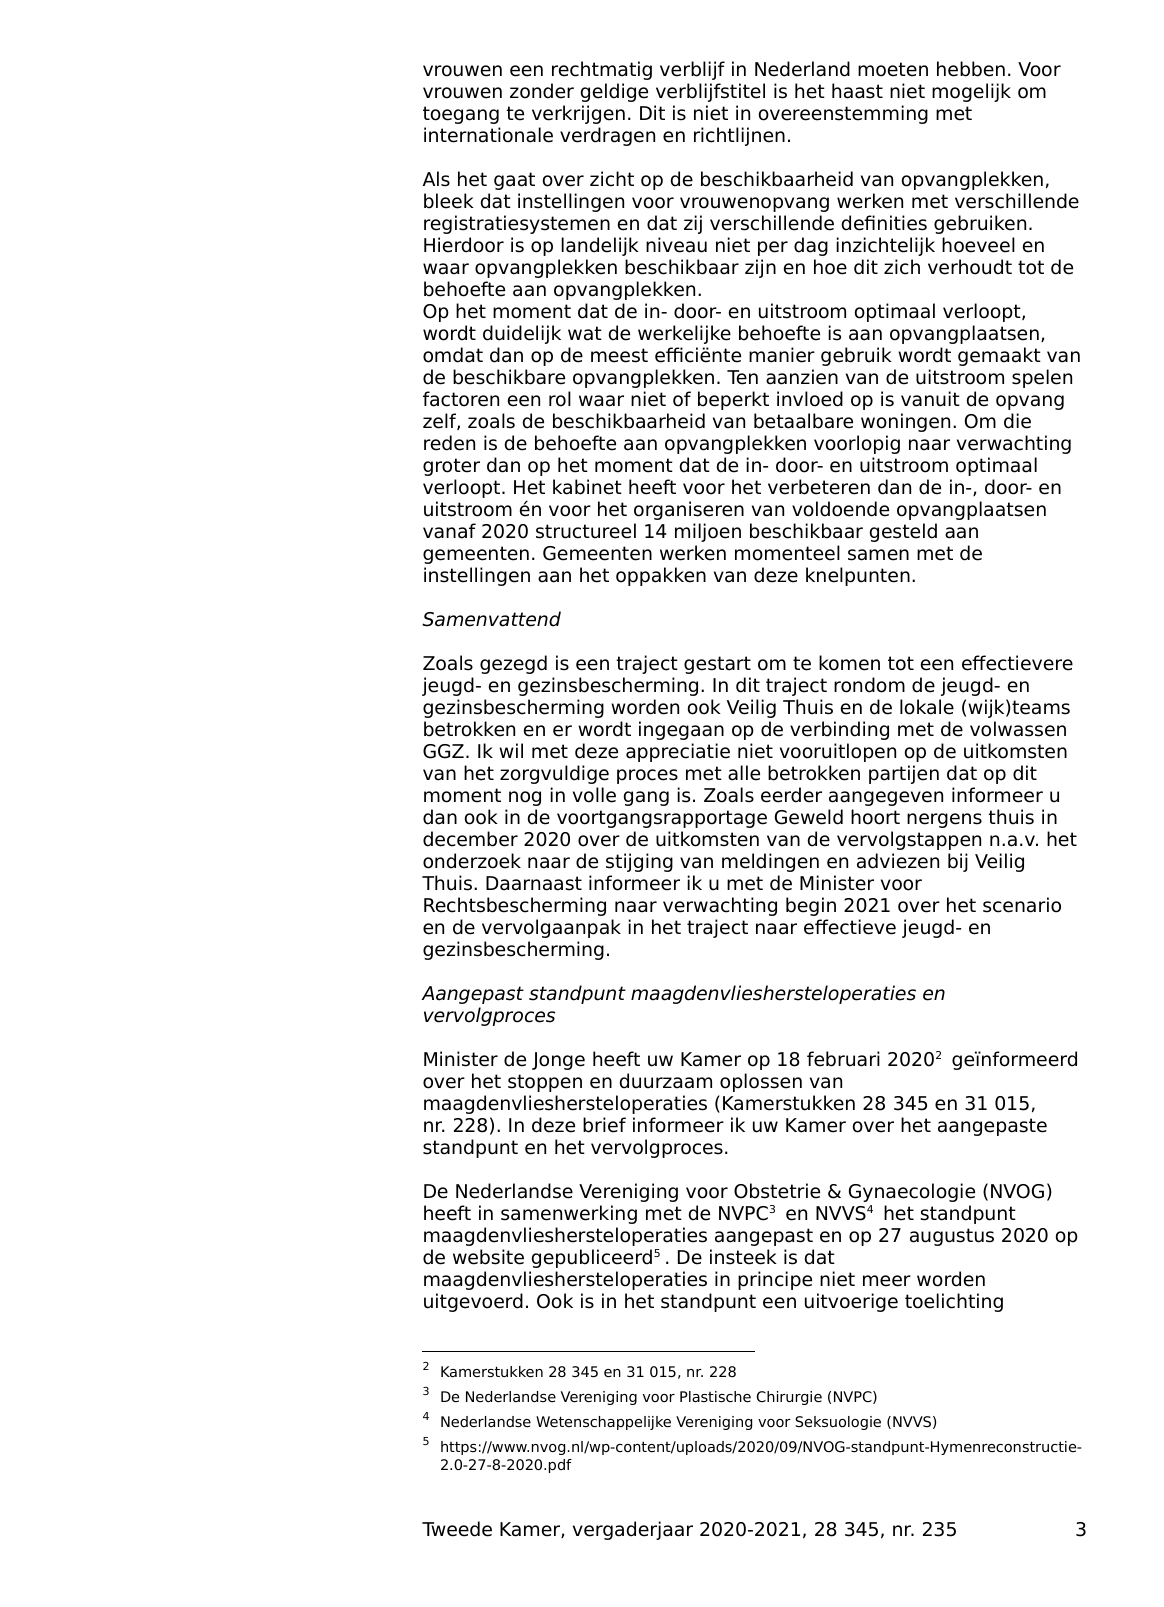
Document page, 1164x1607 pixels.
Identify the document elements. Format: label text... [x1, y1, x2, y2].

text Op het moment dat de in- door- en uitstroom optimaal verloopt, wordt duidelijk wat de werkelijke behoefte is aan opvangplaatsen, omdat dan op de meest efficiënte manier gebruik wordt gemaakt van de beschikbare opvangplekken. Ten aanzien van de uitstroom spelen factoren een rol waar niet of beperkt invloed op is vanuit de opvang zelf, zoals de beschikbaarheid van betaalbare woningen. Om die reden is de behoefte aan opvangplekken voorlopig naar verwachting groter dan op het moment dat de in- door- en uitstroom optimaal verloopt. Het kabinet heeft voor het verbeteren dan de in-, door- en uitstroom én voor het organiseren van voldoende opvangplaatsen vanaf 2020 structureel 14 miljoen beschikbaar gesteld aan gemeenten. Gemeenten werken momenteel samen met de instellingen aan het oppakken van deze knelpunten. [422, 301, 1087, 587]
text De Nederlandse Vereniging voor Obstetrie & Gynaecologie (NVOG) heeft in samenwerking met de NVPC en NVVS het standpunt maagdenvlieshersteloperaties aangepast en op 27 augustus 2020 op de website gepubliceerd. De insteek is dat maagdenvlieshersteloperaties in principe niet meer worden uitgevoerd. Ook is in het standpunt een uitvoerige toelichting [422, 1181, 1087, 1313]
subtitle Aangepast standpunt maagdenvlieshersteloperaties en vervolgproces [422, 983, 1087, 1027]
text Kamerstukken 28 345 en 31 015, nr. 228 [422, 1360, 1087, 1382]
text Zoals gezegd is een traject gestart om te komen tot een effectievere jeugd- en gezinsbescherming. In dit traject rondom de jeugd- en gezinsbescherming worden ook Veilig Thuis en de lokale (wijk)teams betrokken en er wordt ingegaan op de verbinding met de volwassen GGZ. Ik wil met deze appreciatie niet vooruitlopen op de uitkomsten van het zorgvuldige proces met alle betrokken partijen dat op dit moment nog in volle gang is. Zoals eerder aangegeven informeer u dan ook in de voortgangsrapportage Geweld hoort nergens thuis in december 2020 over de uitkomsten van de vervolgstappen n.a.v. het onderzoek naar de stijging van meldingen en adviezen bij Veilig Thuis. Daarnaast informeer ik u met de Minister voor Rechtsbescherming naar verwachting begin 2021 over het scenario en de vervolgaanpak in het traject naar effectieve jeugd- en gezinsbescherming. [422, 653, 1087, 961]
text Nederlandse Wetenschappelijke Vereniging voor Seksuologie (NVVS) [422, 1410, 1087, 1432]
subtitle Samenvattend [422, 609, 1087, 631]
text Minister de Jonge heeft uw Kamer op 18 februari 2020 geïnformeerd over het stoppen en duurzaam oplossen van maagdenvlieshersteloperaties (Kamerstukken 28 345 en 31 015, nr. 228). In deze brief informeer ik uw Kamer over het aangepaste standpunt en het vervolgproces. [422, 1049, 1087, 1159]
text De Nederlandse Vereniging voor Plastische Chirurgie (NVPC) [422, 1385, 1087, 1407]
text https://www.nvog.nl/wp-content/uploads/2020/09/NVOG-standpunt-Hymenreconstructie-2.0-27-8-2020.pdf [422, 1435, 1087, 1474]
text Als het gaat over zicht op de beschikbaarheid van opvangplekken, bleek dat instellingen voor vrouwenopvang werken met verschillende registratiesystemen en dat zij verschillende definities gebruiken. Hierdoor is op landelijk niveau niet per dag inzichtelijk hoeveel en waar opvangplekken beschikbaar zijn en hoe dit zich verhoudt tot de behoefte aan opvangplekken. [422, 169, 1087, 301]
text vrouwen een rechtmatig verblijf in Nederland moeten hebben. Voor vrouwen zonder geldige verblijfstitel is het haast niet mogelijk om toegang te verkrijgen. Dit is niet in overeenstemming met internationale verdragen en richtlijnen. [422, 59, 1087, 147]
